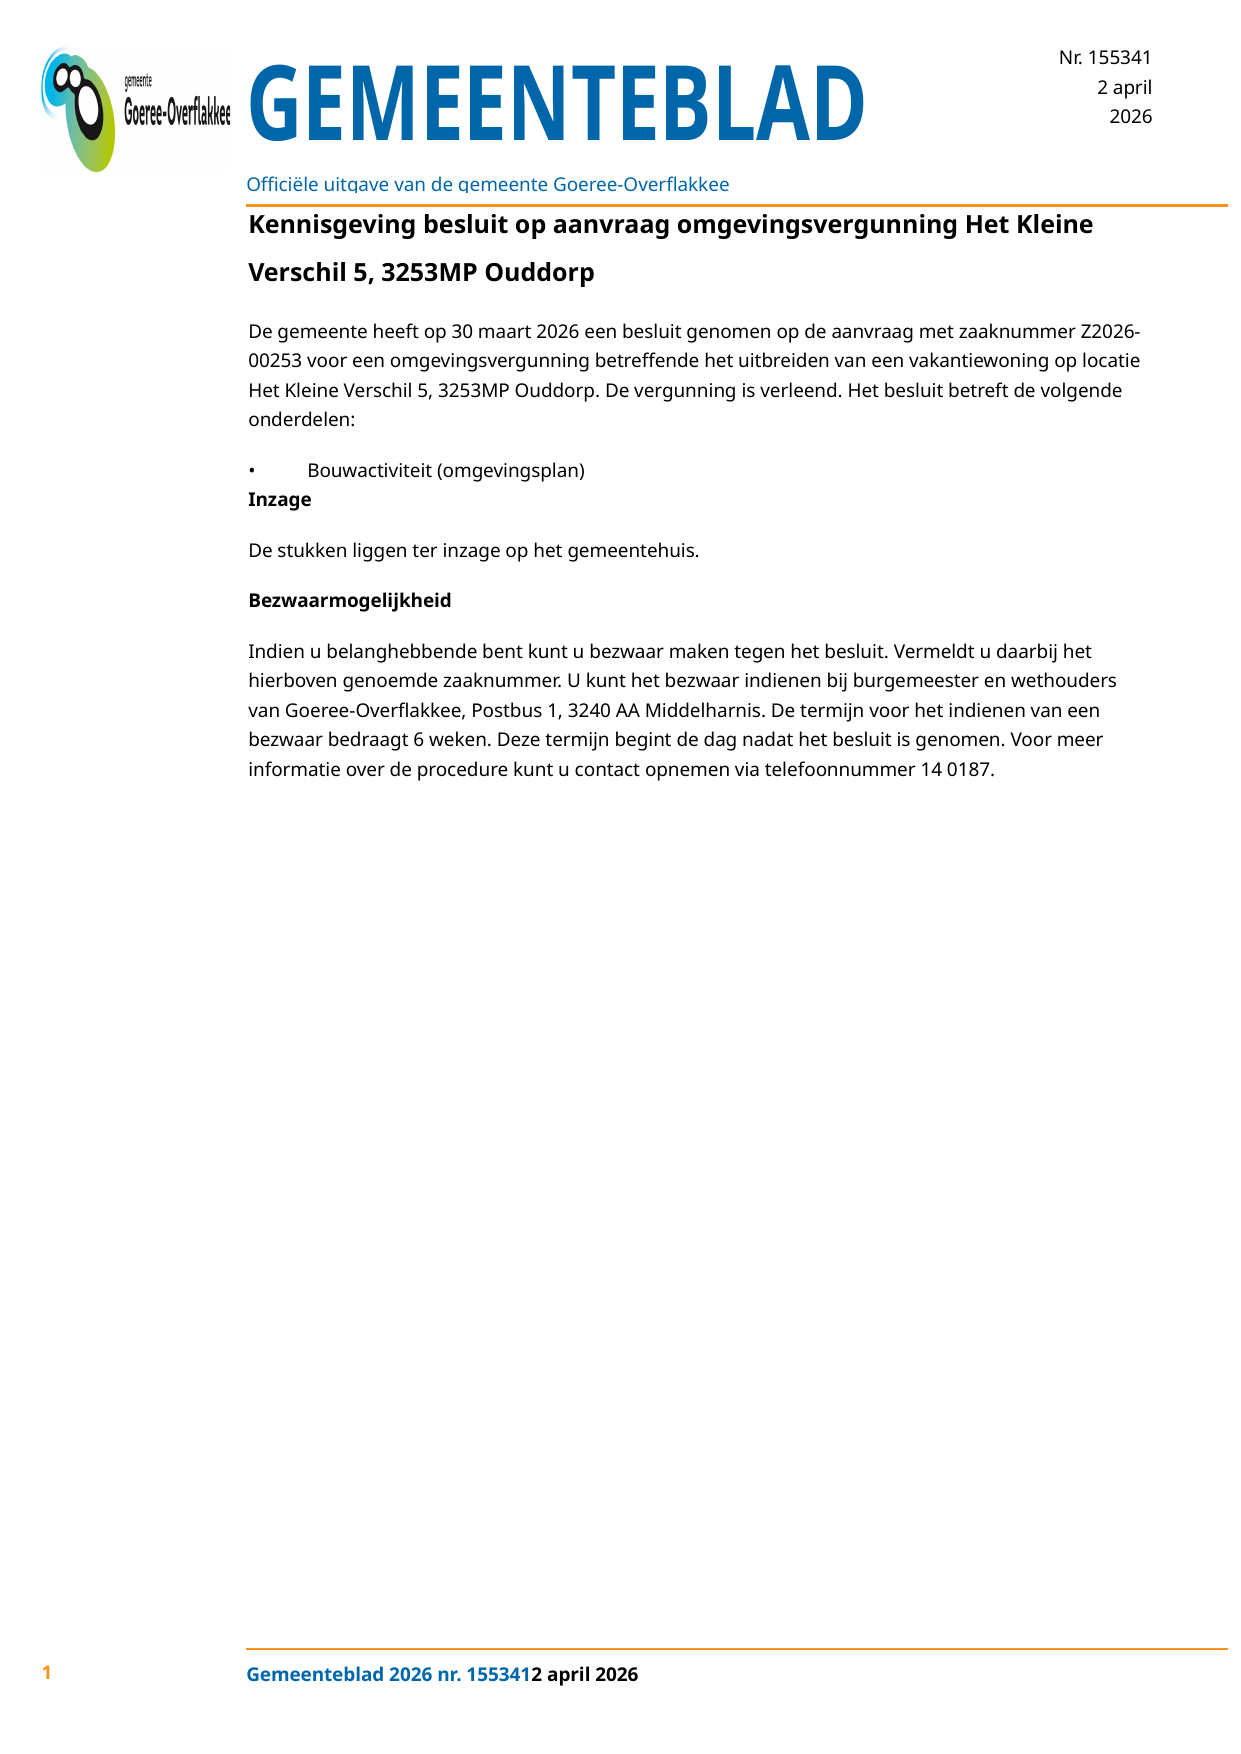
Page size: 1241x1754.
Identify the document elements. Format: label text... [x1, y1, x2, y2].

text Indien u belanghebbende bent kunt u bezwaar maken tegen het besluit. Vermeldt u daarbij het hierboven genoemde zaaknummer. U kunt het bezwaar indienen bij burgemeester en wethouders van Goeree-Overflakkee, Postbus 1, 3240 AA Middelharnis. De termijn voor het indienen van een bezwaar bedraagt 6 weken. Deze termijn begint de dag nadat het besluit is genomen. Voor meer informatie over de procedure kunt u contact opnemen via telefoonnummer 14 0187. [248, 638, 1152, 782]
text Kennisgeving besluit op aanvraag omgevingsvergunning Het Kleine Verschil 5, 3253MP Ouddorp [248, 207, 1152, 288]
text De gemeente heeft op 30 maart 2026 een besluit genomen op de aanvraag met zaaknummer Z2026-00253 voor een omgevingsvergunning betreffende het uitbreiden van een vakantiewoning op locatie Het Kleine Verschil 5, 3253MP Ouddorp. De vergunning is verleend. Het besluit betreft de volgende onderdelen: [248, 318, 1152, 432]
text Inzage [248, 487, 1152, 512]
list Bouwactiviteit (omgevingsplan) [248, 457, 1152, 483]
picture [41, 47, 231, 172]
text De stukken liggen ter inzage op het gemeentehuis. [248, 537, 1152, 563]
text Bezwaarmogelijkheid [248, 587, 1152, 613]
